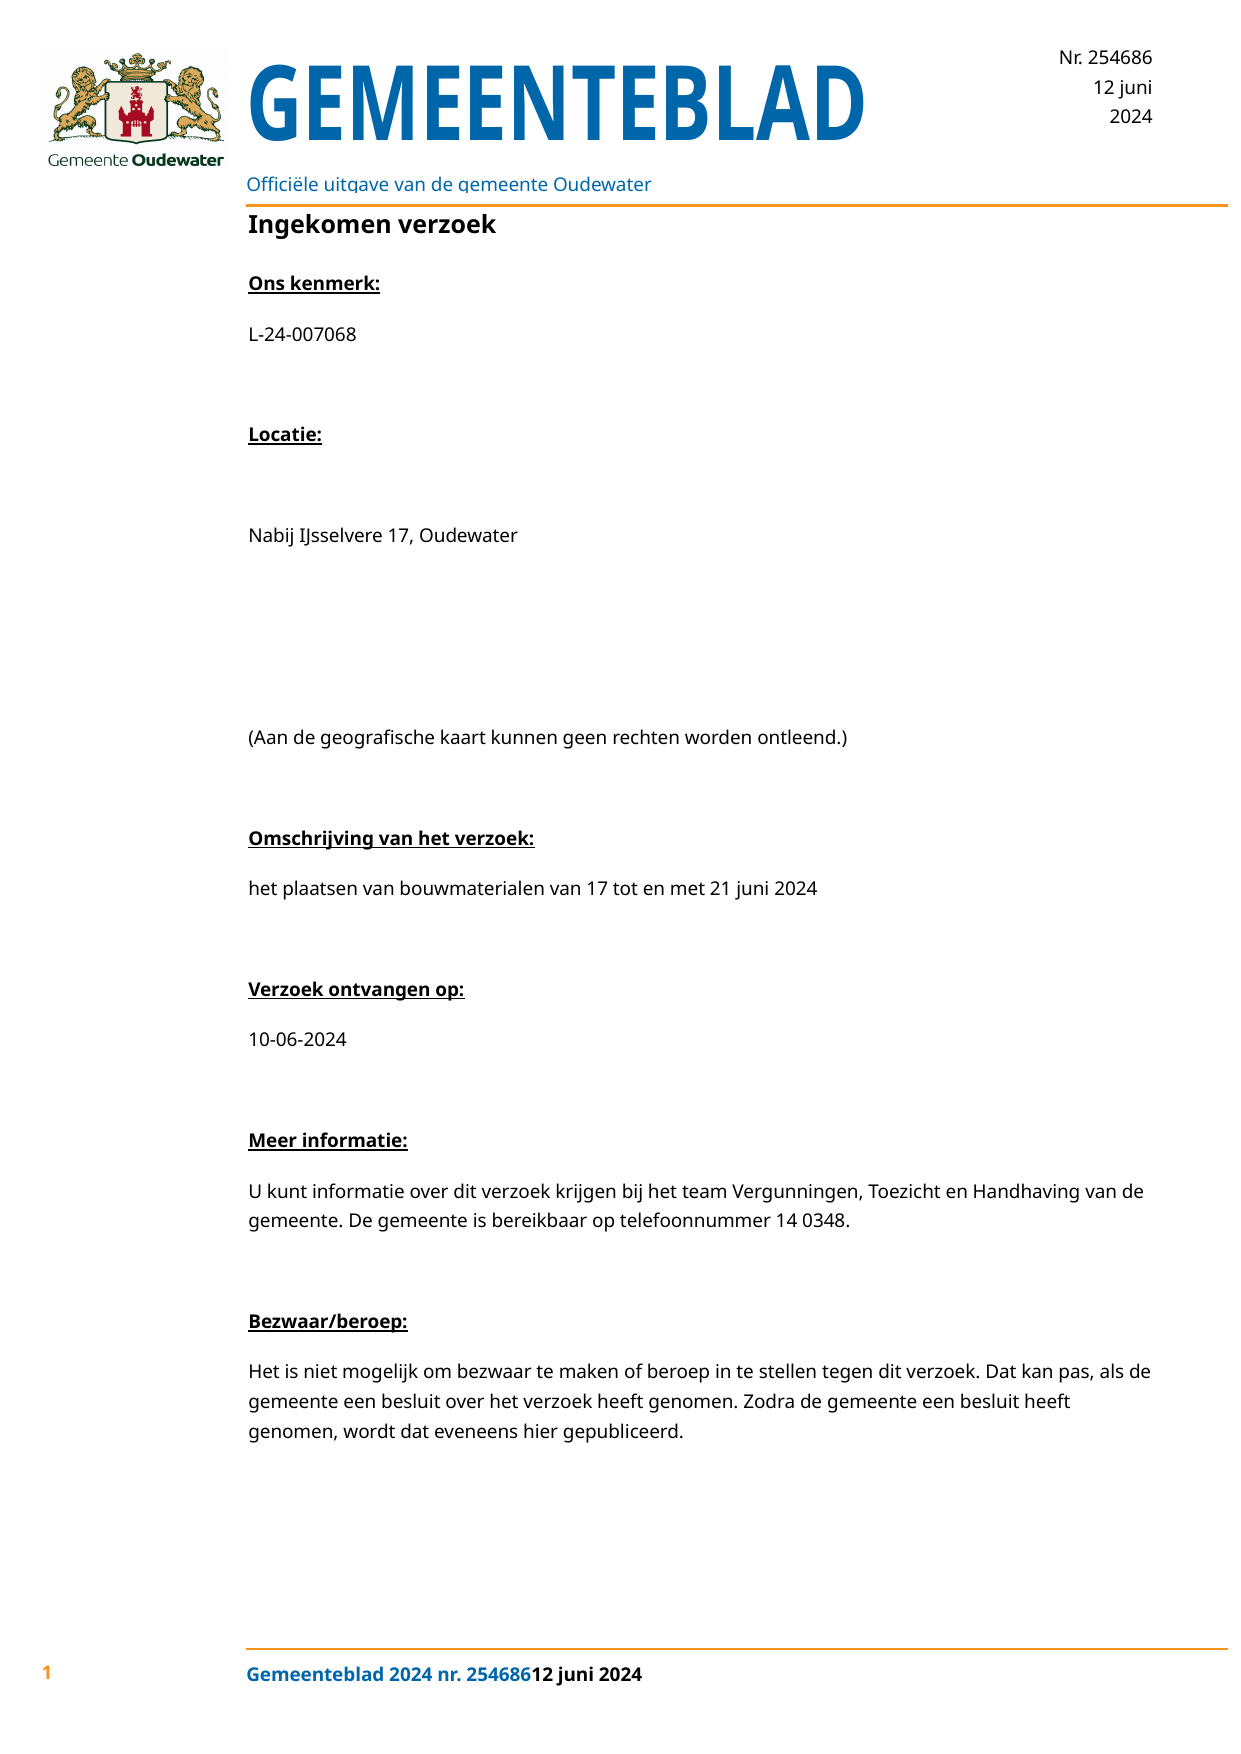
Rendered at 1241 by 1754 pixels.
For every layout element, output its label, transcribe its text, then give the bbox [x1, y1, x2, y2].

text Nabij IJsselvere 17, Oudewater [248, 522, 1152, 548]
text (Aan de geografische kaart kunnen geen rechten worden ontleend.) [248, 724, 1152, 750]
text Ingekomen verzoek [248, 207, 1152, 241]
text Het is niet mogelijk om bezwaar te maken of beroep in te stellen tegen dit verzoek. Dat kan pas, als de gemeente een besluit over het verzoek heeft genomen. Zodra de gemeente een besluit heeft genomen, wordt dat eveneens hier gepubliceerd. [248, 1359, 1152, 1443]
text Locatie: [248, 422, 1152, 447]
text Ons kenmerk: [248, 270, 1152, 296]
text U kunt informatie over dit verzoek krijgen bij het team Vergunningen, Toezicht en Handhaving van de gemeente. De gemeente is bereikbaar op telefoonnummer 14 0348. [248, 1178, 1152, 1233]
text Bezwaar/beroep: [248, 1308, 1152, 1334]
text 10-06-2024 [248, 1027, 1152, 1052]
text Omschrijving van het verzoek: [248, 825, 1152, 851]
picture [41, 47, 231, 172]
text Meer informatie: [248, 1127, 1152, 1153]
text L-24-007068 [248, 321, 1152, 346]
text Verzoek ontvangen op: [248, 976, 1152, 1002]
text het plaatsen van bouwmaterialen van 17 tot en met 21 juni 2024 [248, 875, 1152, 901]
